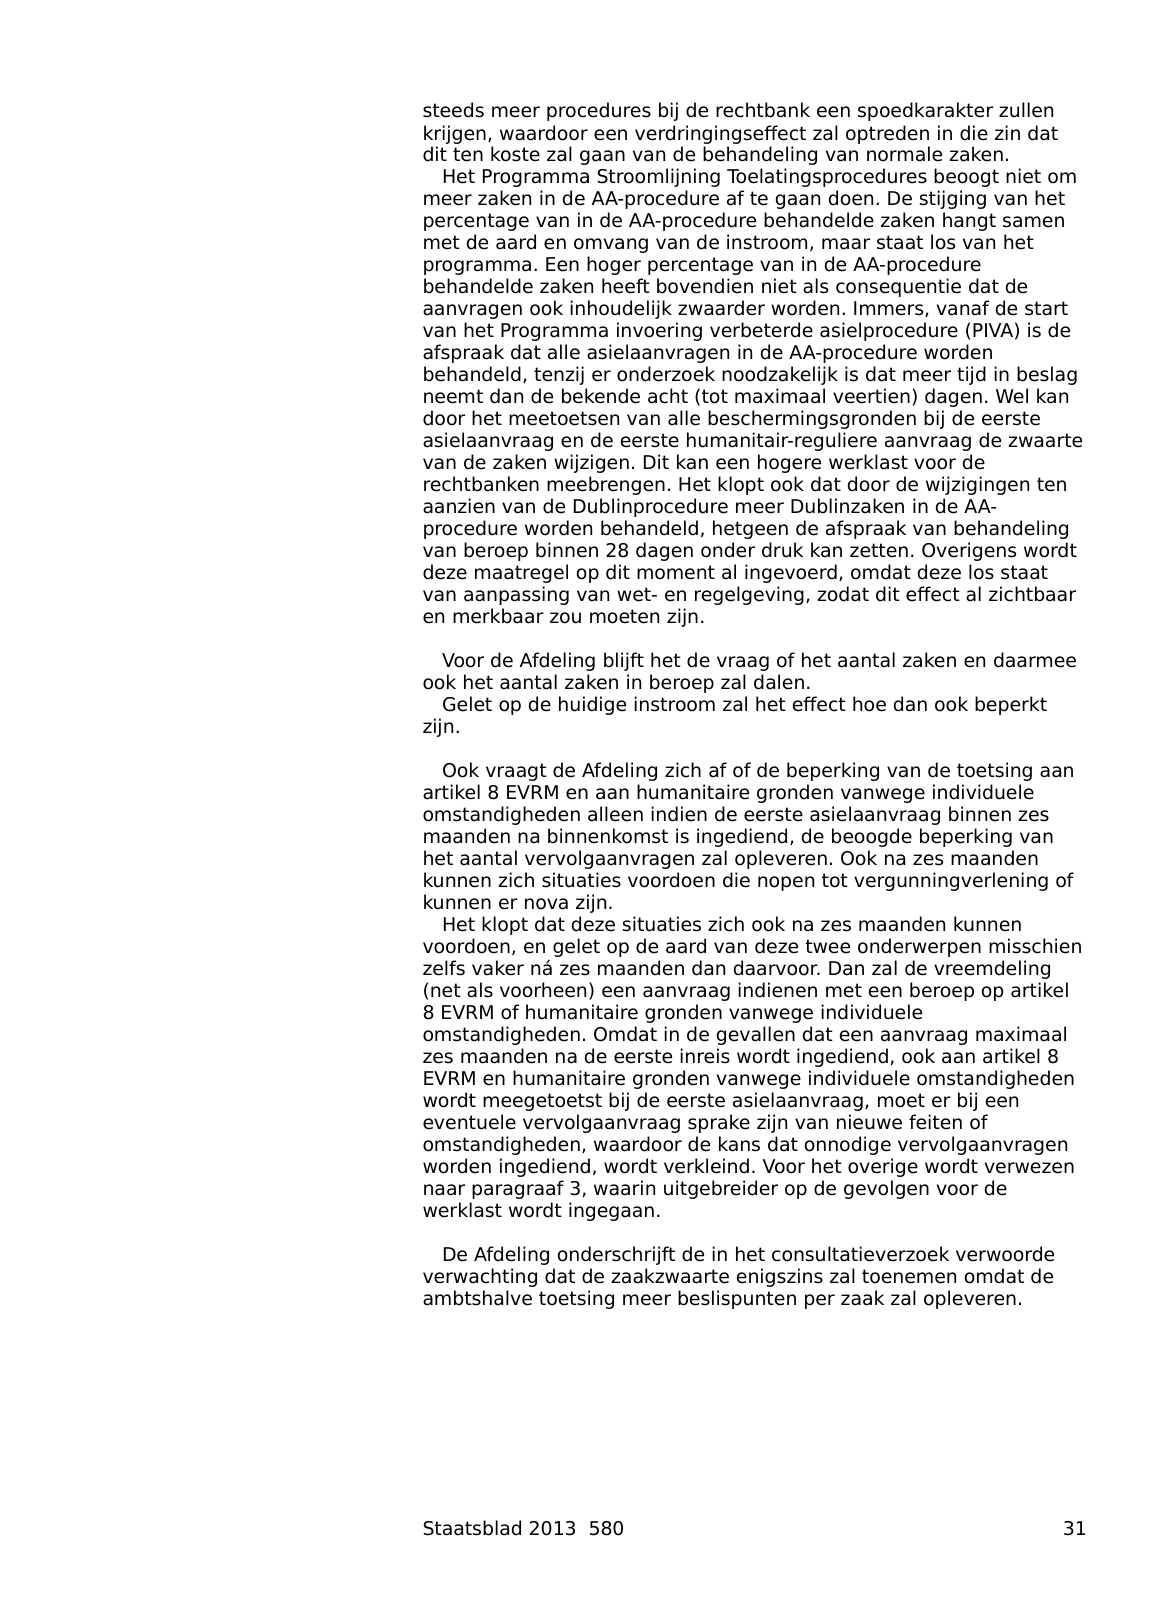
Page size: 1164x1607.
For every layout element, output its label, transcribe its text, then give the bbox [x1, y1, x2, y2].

text De Afdeling onderschrijft de in het consultatieverzoek verwoorde verwachting dat de zaakzwaarte enigszins zal toenemen omdat de ambtshalve toetsing meer beslispunten per zaak zal opleveren. [422, 1244, 1087, 1310]
text Gelet op de huidige instroom zal het effect hoe dan ook beperkt zijn. [422, 694, 1087, 738]
text Ook vraagt de Afdeling zich af of de beperking van de toetsing aan artikel 8 EVRM en aan humanitaire gronden vanwege individuele omstandigheden alleen indien de eerste asielaanvraag binnen zes maanden na binnenkomst is ingediend, de beoogde beperking van het aantal vervolgaanvragen zal opleveren. Ook na zes maanden kunnen zich situaties voordoen die nopen tot vergunningverlening of kunnen er nova zijn. [422, 760, 1087, 914]
text steeds meer procedures bij de rechtbank een spoedkarakter zullen krijgen, waardoor een verdringingseffect zal optreden in die zin dat dit ten koste zal gaan van de behandeling van normale zaken. [422, 100, 1087, 166]
text Het Programma Stroomlijning Toelatingsprocedures beoogt niet om meer zaken in de AA-procedure af te gaan doen. De stijging van het percentage van in de AA-procedure behandelde zaken hangt samen met de aard en omvang van de instroom, maar staat los van het programma. Een hoger percentage van in de AA-procedure behandelde zaken heeft bovendien niet als consequentie dat de aanvragen ook inhoudelijk zwaarder worden. Immers, vanaf de start van het Programma invoering verbeterde asielprocedure (PIVA) is de afspraak dat alle asielaanvragen in de AA-procedure worden behandeld, tenzij er onderzoek noodzakelijk is dat meer tijd in beslag neemt dan de bekende acht (tot maximaal veertien) dagen. Wel kan door het meetoetsen van alle beschermingsgronden bij de eerste asielaanvraag en de eerste humanitair-reguliere aanvraag de zwaarte van de zaken wijzigen. Dit kan een hogere werklast voor de rechtbanken meebrengen. Het klopt ook dat door de wijzigingen ten aanzien van de Dublinprocedure meer Dublinzaken in de AA-procedure worden behandeld, hetgeen de afspraak van behandeling van beroep binnen 28 dagen onder druk kan zetten. Overigens wordt deze maatregel op dit moment al ingevoerd, omdat deze los staat van aanpassing van wet- en regelgeving, zodat dit effect al zichtbaar en merkbaar zou moeten zijn. [422, 166, 1087, 628]
text Het klopt dat deze situaties zich ook na zes maanden kunnen voordoen, en gelet op de aard van deze twee onderwerpen misschien zelfs vaker ná zes maanden dan daarvoor. Dan zal de vreemdeling (net als voorheen) een aanvraag indienen met een beroep op artikel 8 EVRM of humanitaire gronden vanwege individuele omstandigheden. Omdat in de gevallen dat een aanvraag maximaal zes maanden na de eerste inreis wordt ingediend, ook aan artikel 8 EVRM en humanitaire gronden vanwege individuele omstandigheden wordt meegetoetst bij de eerste asielaanvraag, moet er bij een eventuele vervolgaanvraag sprake zijn van nieuwe feiten of omstandigheden, waardoor de kans dat onnodige vervolgaanvragen worden ingediend, wordt verkleind. Voor het overige wordt verwezen naar paragraaf 3, waarin uitgebreider op de gevolgen voor de werklast wordt ingegaan. [422, 914, 1087, 1222]
text Voor de Afdeling blijft het de vraag of het aantal zaken en daarmee ook het aantal zaken in beroep zal dalen. [422, 650, 1087, 694]
